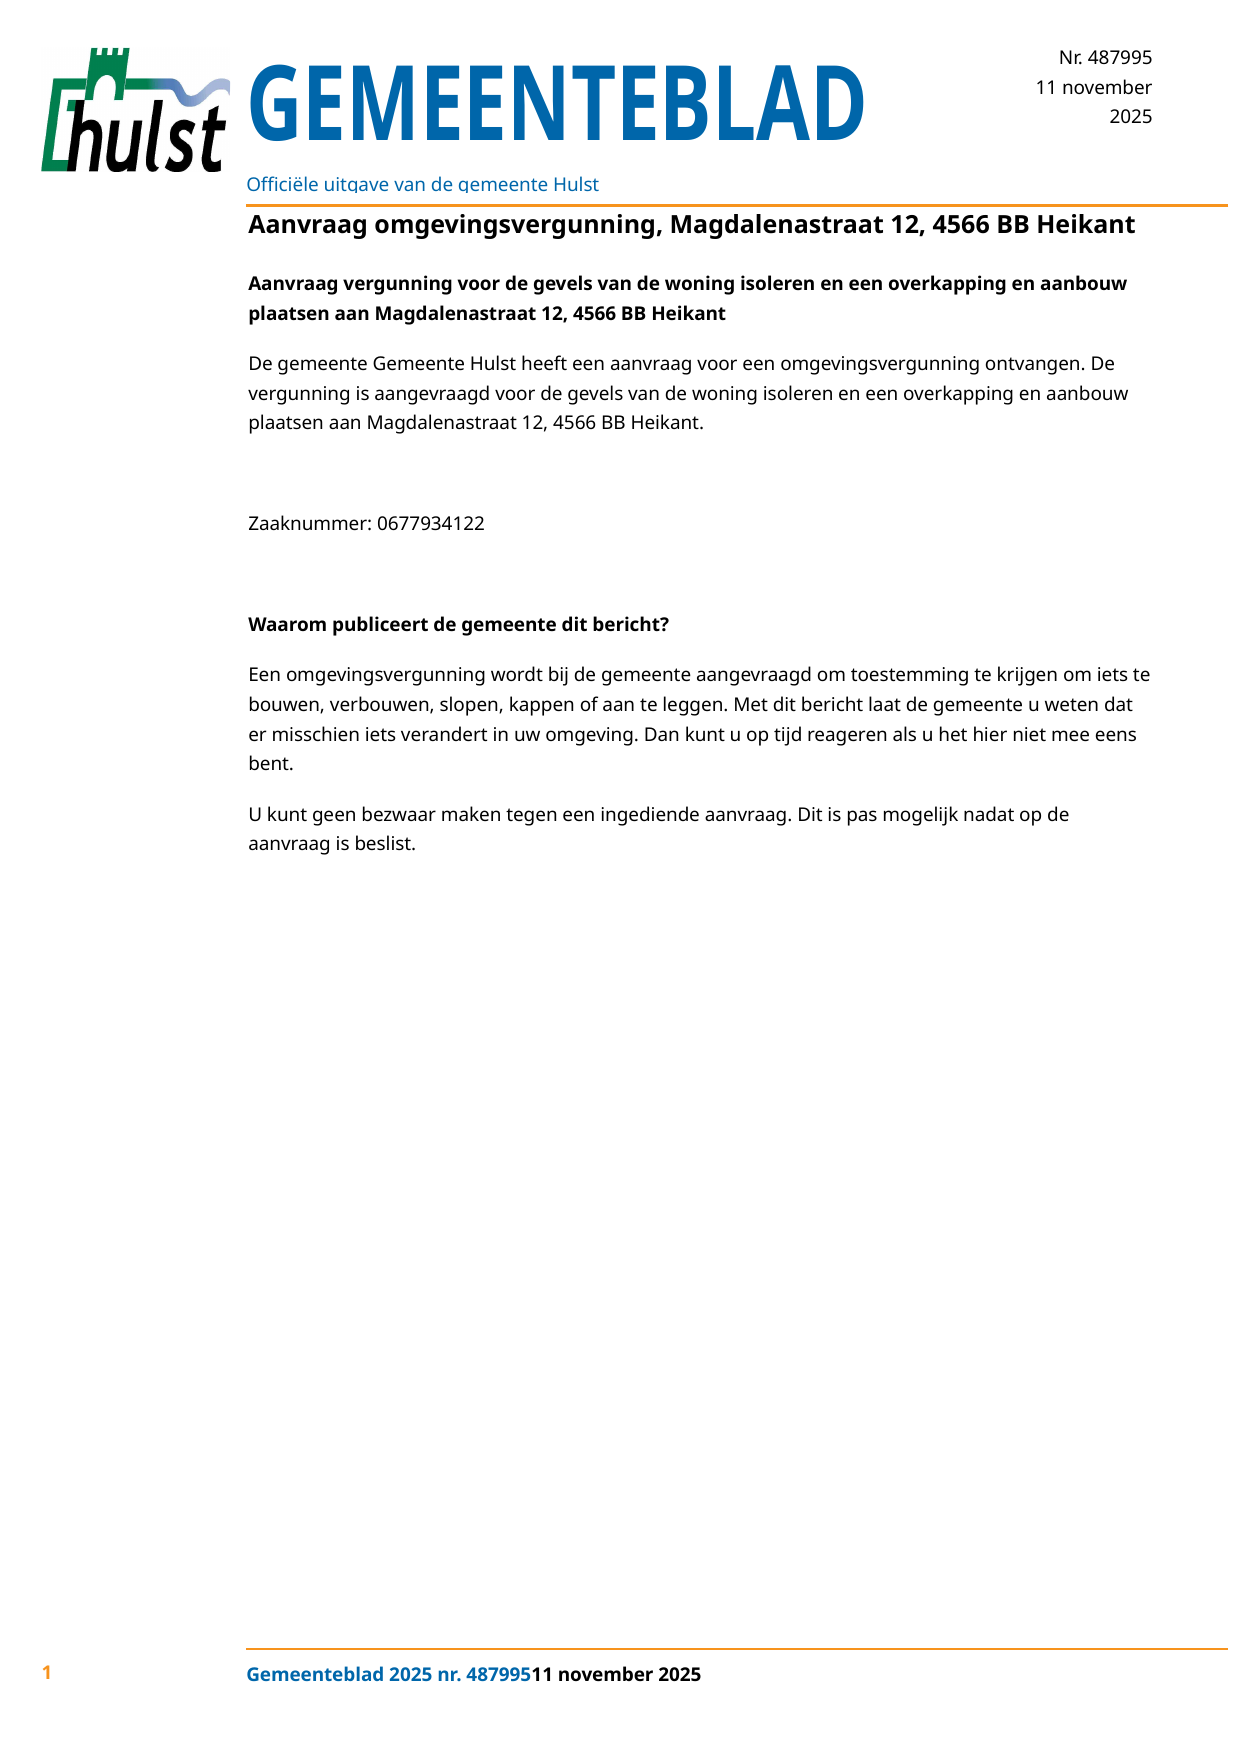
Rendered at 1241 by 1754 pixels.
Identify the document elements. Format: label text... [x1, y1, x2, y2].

text De gemeente Gemeente Hulst heeft een aanvraag voor een omgevingsvergunning ontvangen. De vergunning is aangevraagd voor de gevels van de woning isoleren en een overkapping en aanbouw plaatsen aan Magdalenastraat 12, 4566 BB Heikant. [248, 350, 1152, 435]
text Een omgevingsvergunning wordt bij de gemeente aangevraagd om toestemming te krijgen om iets te bouwen, verbouwen, slopen, kappen of aan te leggen. Met dit bericht laat de gemeente u weten dat er misschien iets verandert in uw omgeving. Dan kunt u op tijd reageren als u het hier niet mee eens bent. [248, 662, 1152, 776]
text Aanvraag omgevingsvergunning, Magdalenastraat 12, 4566 BB Heikant [248, 207, 1152, 241]
picture [41, 47, 231, 172]
text Aanvraag vergunning voor de gevels van de woning isoleren en een overkapping en aanbouw plaatsen aan Magdalenastraat 12, 4566 BB Heikant [248, 270, 1152, 326]
text Zaaknummer: 0677934122 [248, 510, 1152, 536]
text U kunt geen bezwaar maken tegen een ingediende aanvraag. Dit is pas mogelijk nadat op de aanvraag is beslist. [248, 801, 1152, 856]
text Waarom publiceert de gemeente dit bericht? [248, 611, 1152, 637]
